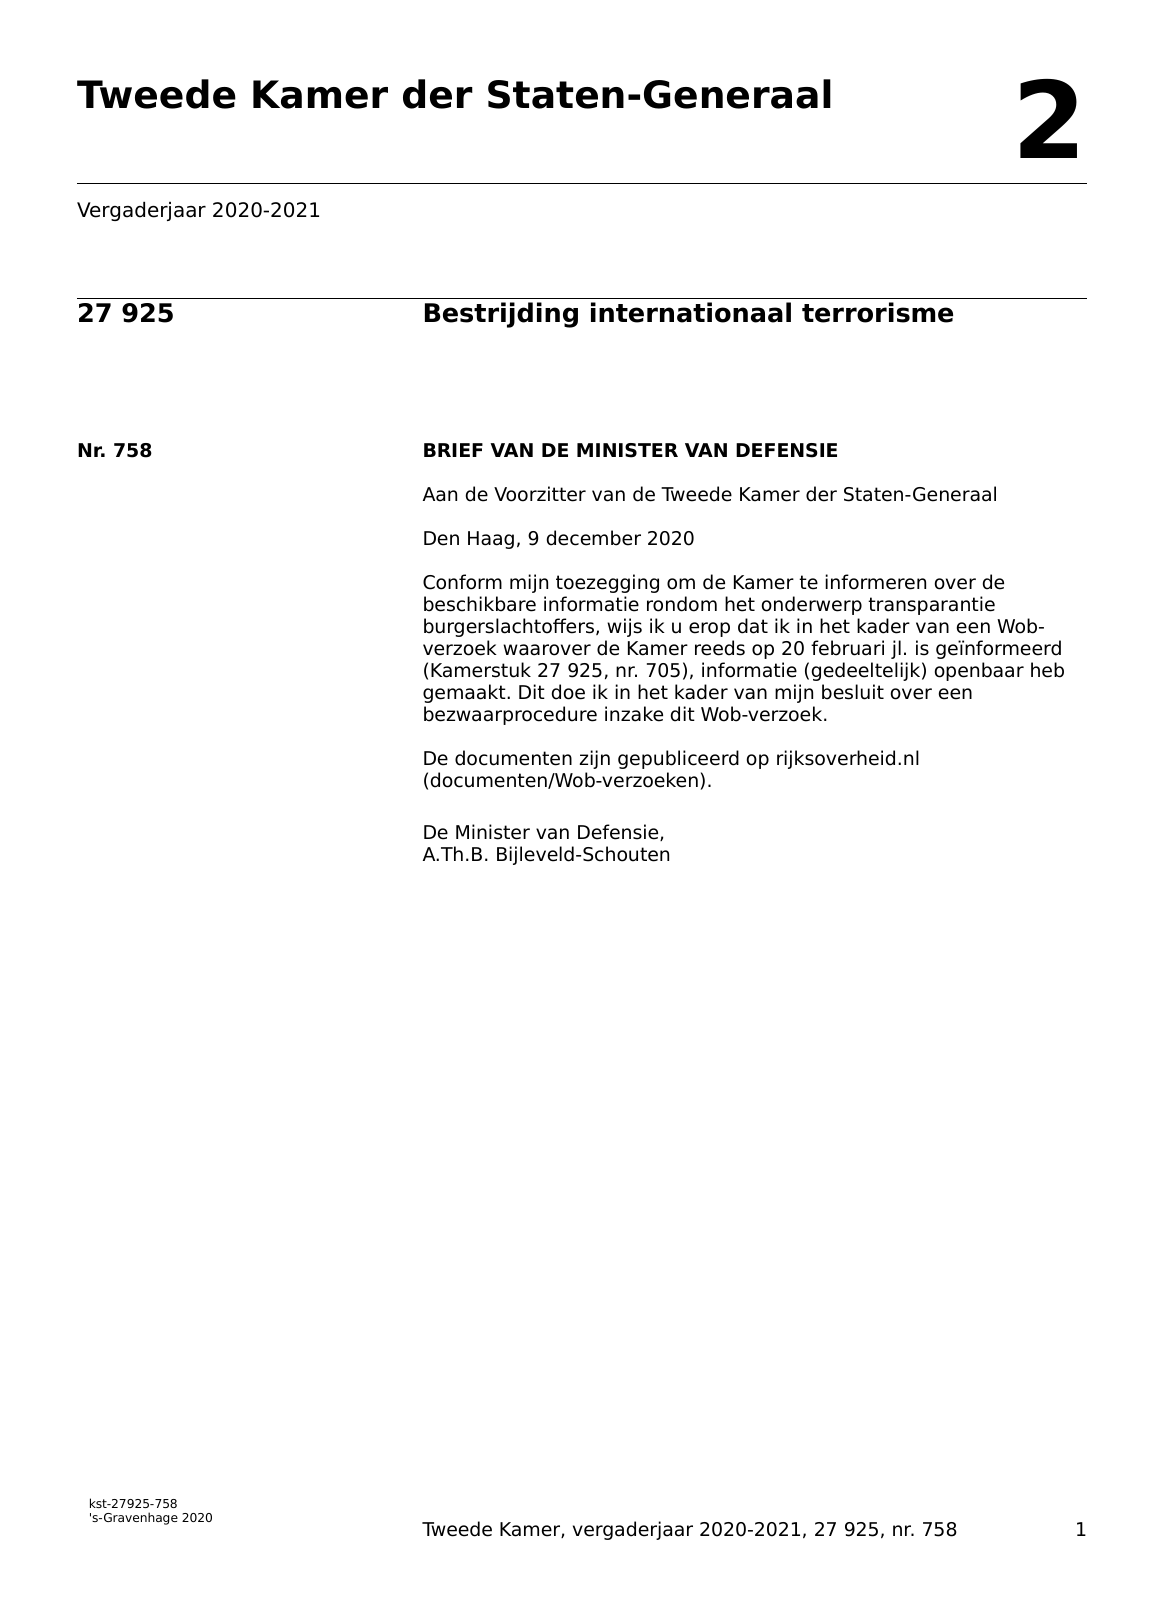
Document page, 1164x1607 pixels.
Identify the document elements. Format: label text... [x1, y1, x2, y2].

text 's-Gravenhage 2020 [88, 1511, 323, 1525]
table_header 2 [886, 59, 1087, 183]
subtitle 27 925 Bestrijding internationaal terrorisme [77, 299, 1087, 329]
text De documenten zijn gepubliceerd op rijksoverheid.nl (documenten/Wob-verzoeken). [422, 748, 1087, 792]
text De Minister van Defensie, A.Th.B. Bijleveld-Schouten [422, 822, 1087, 866]
table_cell Vergaderjaar 2020-2021 [77, 184, 1087, 298]
subtitle Nr. 758 BRIEF VAN DE MINISTER VAN DEFENSIE [77, 440, 1087, 462]
table_header Tweede Kamer der Staten-Generaal [77, 59, 886, 183]
text Aan de Voorzitter van de Tweede Kamer der Staten-Generaal [422, 484, 1087, 506]
text kst-27925-758 [88, 1497, 323, 1511]
text Conform mijn toezegging om de Kamer te informeren over de beschikbare informatie rondom het onderwerp transparantie burgerslachtoffers, wijs ik u erop dat ik in het kader van een Wob-verzoek waarover de Kamer reeds op 20 februari jl. is geïnformeerd (Kamerstuk 27 925, nr. 705), informatie (gedeeltelijk) openbaar heb gemaakt. Dit doe ik in het kader van mijn besluit over een bezwaarprocedure inzake dit Wob-verzoek. [422, 572, 1087, 726]
text Den Haag, 9 december 2020 [422, 528, 1087, 550]
